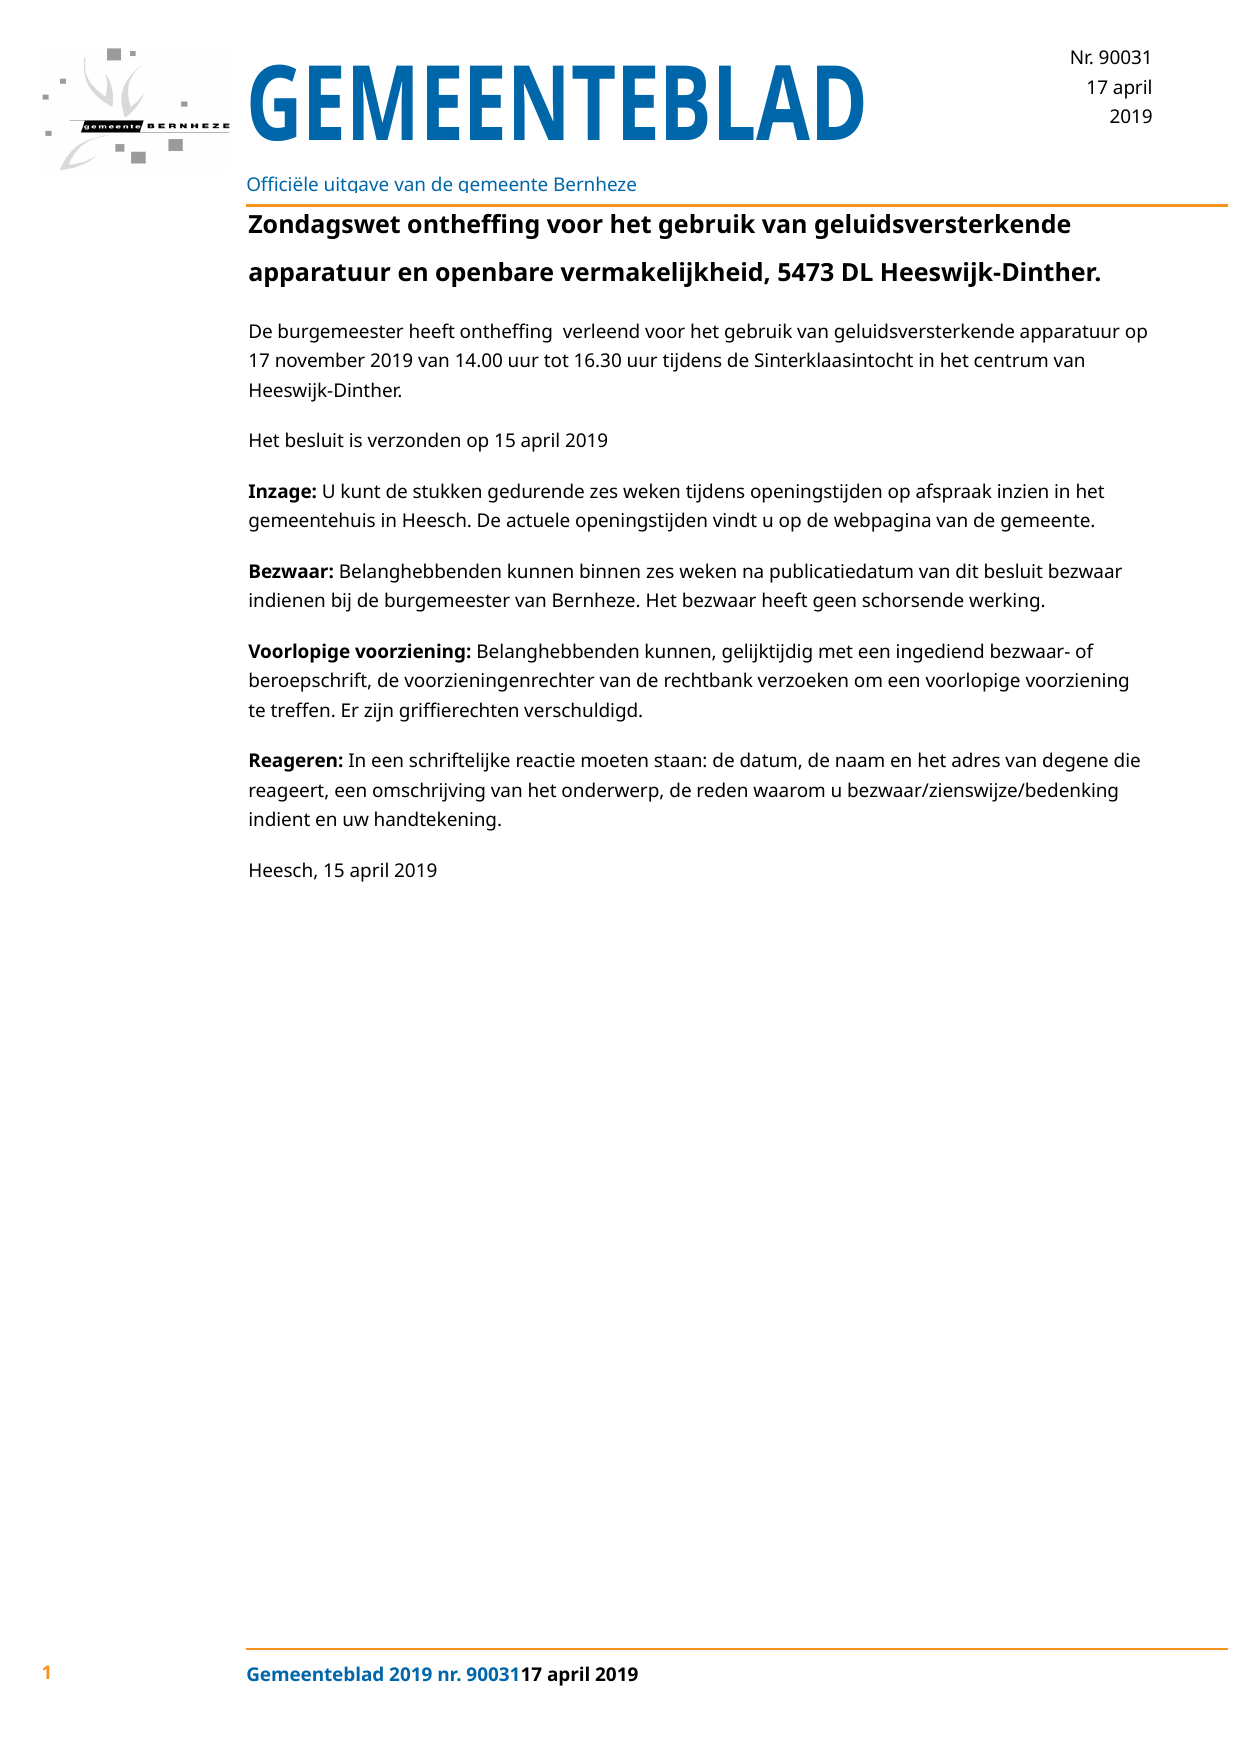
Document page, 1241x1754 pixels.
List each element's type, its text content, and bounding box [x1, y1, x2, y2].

text Het besluit is verzonden op 15 april 2019 [248, 427, 1152, 453]
text Inzage: U kunt de stukken gedurende zes weken tijdens openingstijden op afspraak inzien in het gemeentehuis in Heesch. De actuele openingstijden vindt u op de webpagina van de gemeente. [248, 478, 1152, 533]
text Heesch, 15 april 2019 [248, 857, 1152, 883]
text Zondagswet ontheffing voor het gebruik van geluidsversterkende apparatuur en openbare vermakelijkheid, 5473 DL Heeswijk-Dinther. [248, 207, 1152, 288]
text Bezwaar: Belanghebbenden kunnen binnen zes weken na publicatiedatum van dit besluit bezwaar indienen bij de burgemeester van Bernheze. Het bezwaar heeft geen schorsende werking. [248, 558, 1152, 613]
text Reageren: In een schriftelijke reactie moeten staan: de datum, de naam en het adres van degene die reageert, een omschrijving van het onderwerp, de reden waarom u bezwaar/zienswijze/bedenking indient en uw handtekening. [248, 747, 1152, 832]
picture [41, 47, 231, 172]
text De burgemeester heeft ontheffing verleend voor het gebruik van geluidsversterkende apparatuur op 17 november 2019 van 14.00 uur tot 16.30 uur tijdens de Sinterklaasintocht in het centrum van Heeswijk-Dinther. [248, 318, 1152, 403]
text Voorlopige voorziening: Belanghebbenden kunnen, gelijktijdig met een ingediend bezwaar- of beroepschrift, de voorzieningenrechter van de rechtbank verzoeken om een voorlopige voorziening te treffen. Er zijn griffierechten verschuldigd. [248, 638, 1152, 723]
